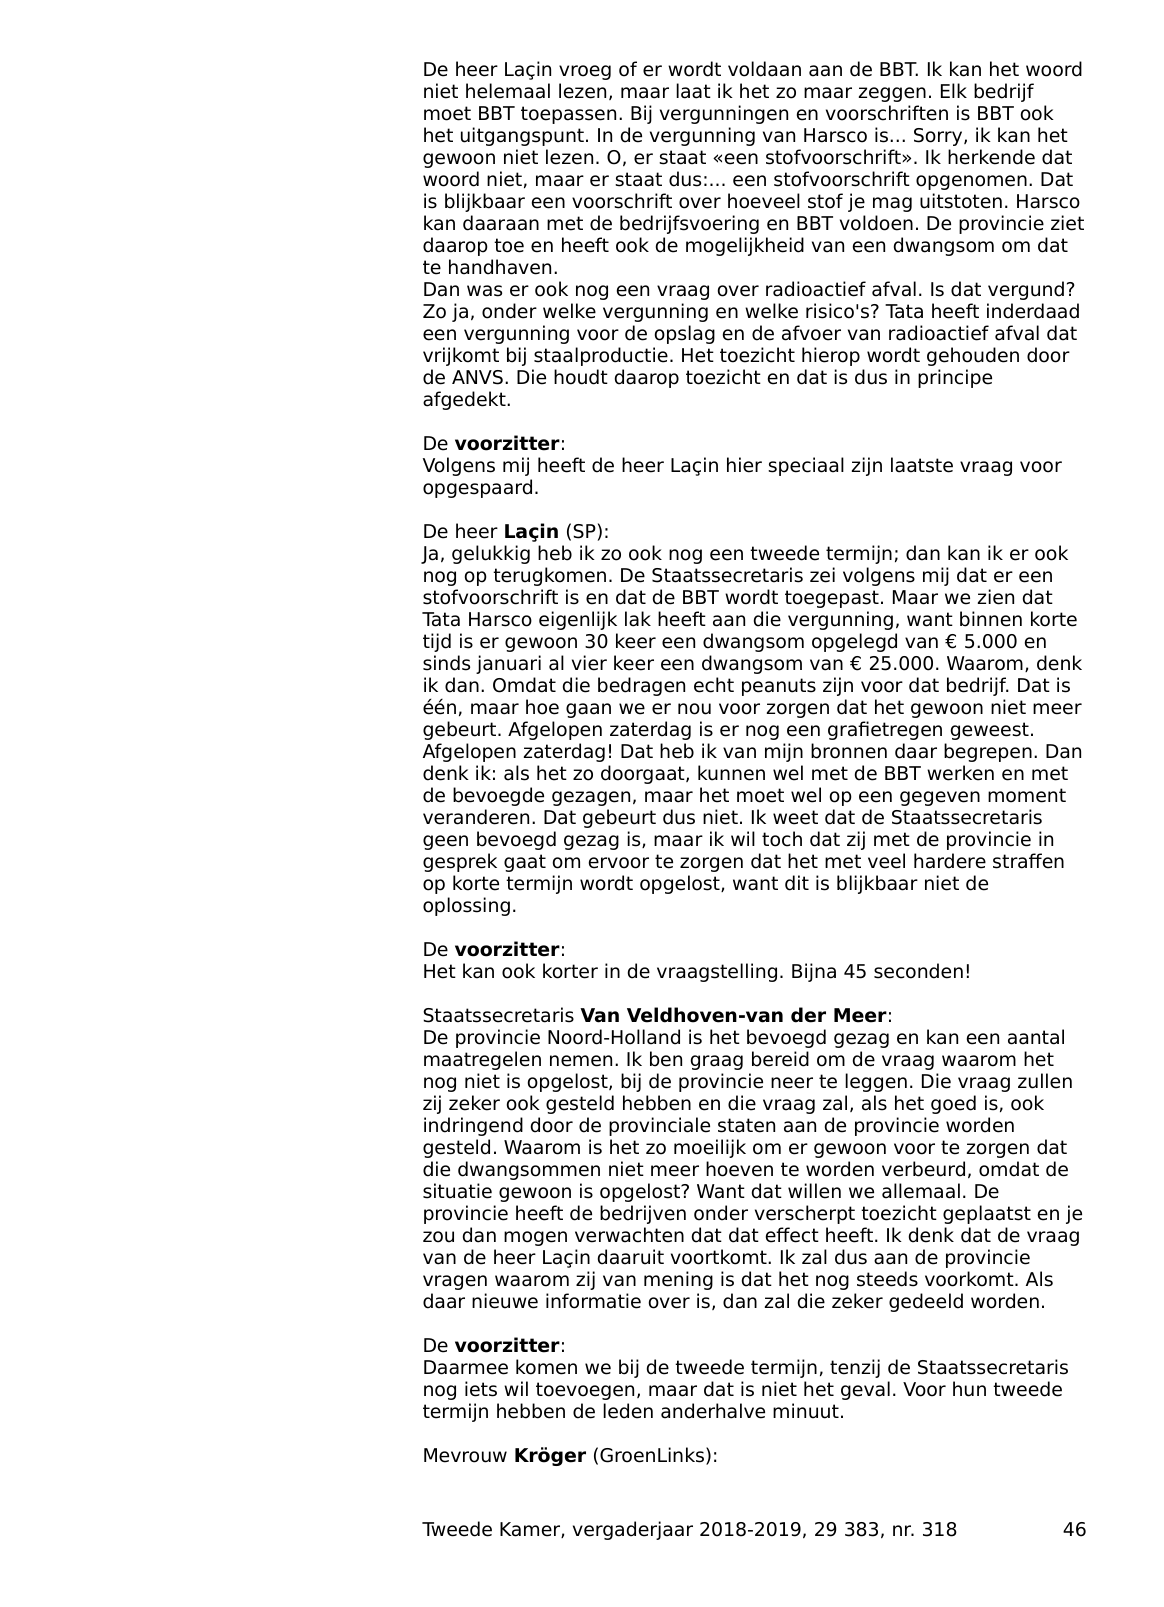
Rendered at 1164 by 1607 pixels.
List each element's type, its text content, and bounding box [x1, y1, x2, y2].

text Het kan ook korter in de vraagstelling. Bijna 45 seconden! [422, 961, 1087, 983]
text De voorzitter: [422, 1335, 1087, 1357]
text Dan was er ook nog een vraag over radioactief afval. Is dat vergund? Zo ja, onder welke vergunning en welke risico's? Tata heeft inderdaad een vergunning voor de opslag en de afvoer van radioactief afval dat vrijkomt bij staalproductie. Het toezicht hierop wordt gehouden door de ANVS. Die houdt daarop toezicht en dat is dus in principe afgedekt. [422, 279, 1087, 411]
text Ja, gelukkig heb ik zo ook nog een tweede termijn; dan kan ik er ook nog op terugkomen. De Staatssecretaris zei volgens mij dat er een stofvoorschrift is en dat de BBT wordt toegepast. Maar we zien dat Tata Harsco eigenlijk lak heeft aan die vergunning, want binnen korte tijd is er gewoon 30 keer een dwangsom opgelegd van € 5.000 en sinds januari al vier keer een dwangsom van € 25.000. Waarom, denk ik dan. Omdat die bedragen echt peanuts zijn voor dat bedrijf. Dat is één, maar hoe gaan we er nou voor zorgen dat het gewoon niet meer gebeurt. Afgelopen zaterdag is er nog een grafietregen geweest. Afgelopen zaterdag! Dat heb ik van mijn bronnen daar begrepen. Dan denk ik: als het zo doorgaat, kunnen wel met de BBT werken en met de bevoegde gezagen, maar het moet wel op een gegeven moment veranderen. Dat gebeurt dus niet. Ik weet dat de Staatssecretaris geen bevoegd gezag is, maar ik wil toch dat zij met de provincie in gesprek gaat om ervoor te zorgen dat het met veel hardere straffen op korte termijn wordt opgelost, want dit is blijkbaar niet de oplossing. [422, 543, 1087, 917]
text Mevrouw Kröger (GroenLinks): [422, 1445, 1087, 1467]
text De voorzitter: [422, 433, 1087, 455]
text De provincie Noord-Holland is het bevoegd gezag en kan een aantal maatregelen nemen. Ik ben graag bereid om de vraag waarom het nog niet is opgelost, bij de provincie neer te leggen. Die vraag zullen zij zeker ook gesteld hebben en die vraag zal, als het goed is, ook indringend door de provinciale staten aan de provincie worden gesteld. Waarom is het zo moeilijk om er gewoon voor te zorgen dat die dwangsommen niet meer hoeven te worden verbeurd, omdat de situatie gewoon is opgelost? Want dat willen we allemaal. De provincie heeft de bedrijven onder verscherpt toezicht geplaatst en je zou dan mogen verwachten dat dat effect heeft. Ik denk dat de vraag van de heer Laçin daaruit voortkomt. Ik zal dus aan de provincie vragen waarom zij van mening is dat het nog steeds voorkomt. Als daar nieuwe informatie over is, dan zal die zeker gedeeld worden. [422, 1027, 1087, 1313]
text Volgens mij heeft de heer Laçin hier speciaal zijn laatste vraag voor opgespaard. [422, 455, 1087, 499]
text De heer Laçin vroeg of er wordt voldaan aan de BBT. Ik kan het woord niet helemaal lezen, maar laat ik het zo maar zeggen. Elk bedrijf moet BBT toepassen. Bij vergunningen en voorschriften is BBT ook het uitgangspunt. In de vergunning van Harsco is... Sorry, ik kan het gewoon niet lezen. O, er staat «een stofvoorschrift». Ik herkende dat woord niet, maar er staat dus:... een stofvoorschrift opgenomen. Dat is blijkbaar een voorschrift over hoeveel stof je mag uitstoten. Harsco kan daaraan met de bedrijfsvoering en BBT voldoen. De provincie ziet daarop toe en heeft ook de mogelijkheid van een dwangsom om dat te handhaven. [422, 59, 1087, 279]
text De heer Laçin (SP): [422, 521, 1087, 543]
text De voorzitter: [422, 939, 1087, 961]
text Staatssecretaris Van Veldhoven-van der Meer: [422, 1005, 1087, 1027]
text Daarmee komen we bij de tweede termijn, tenzij de Staatssecretaris nog iets wil toevoegen, maar dat is niet het geval. Voor hun tweede termijn hebben de leden anderhalve minuut. [422, 1357, 1087, 1423]
